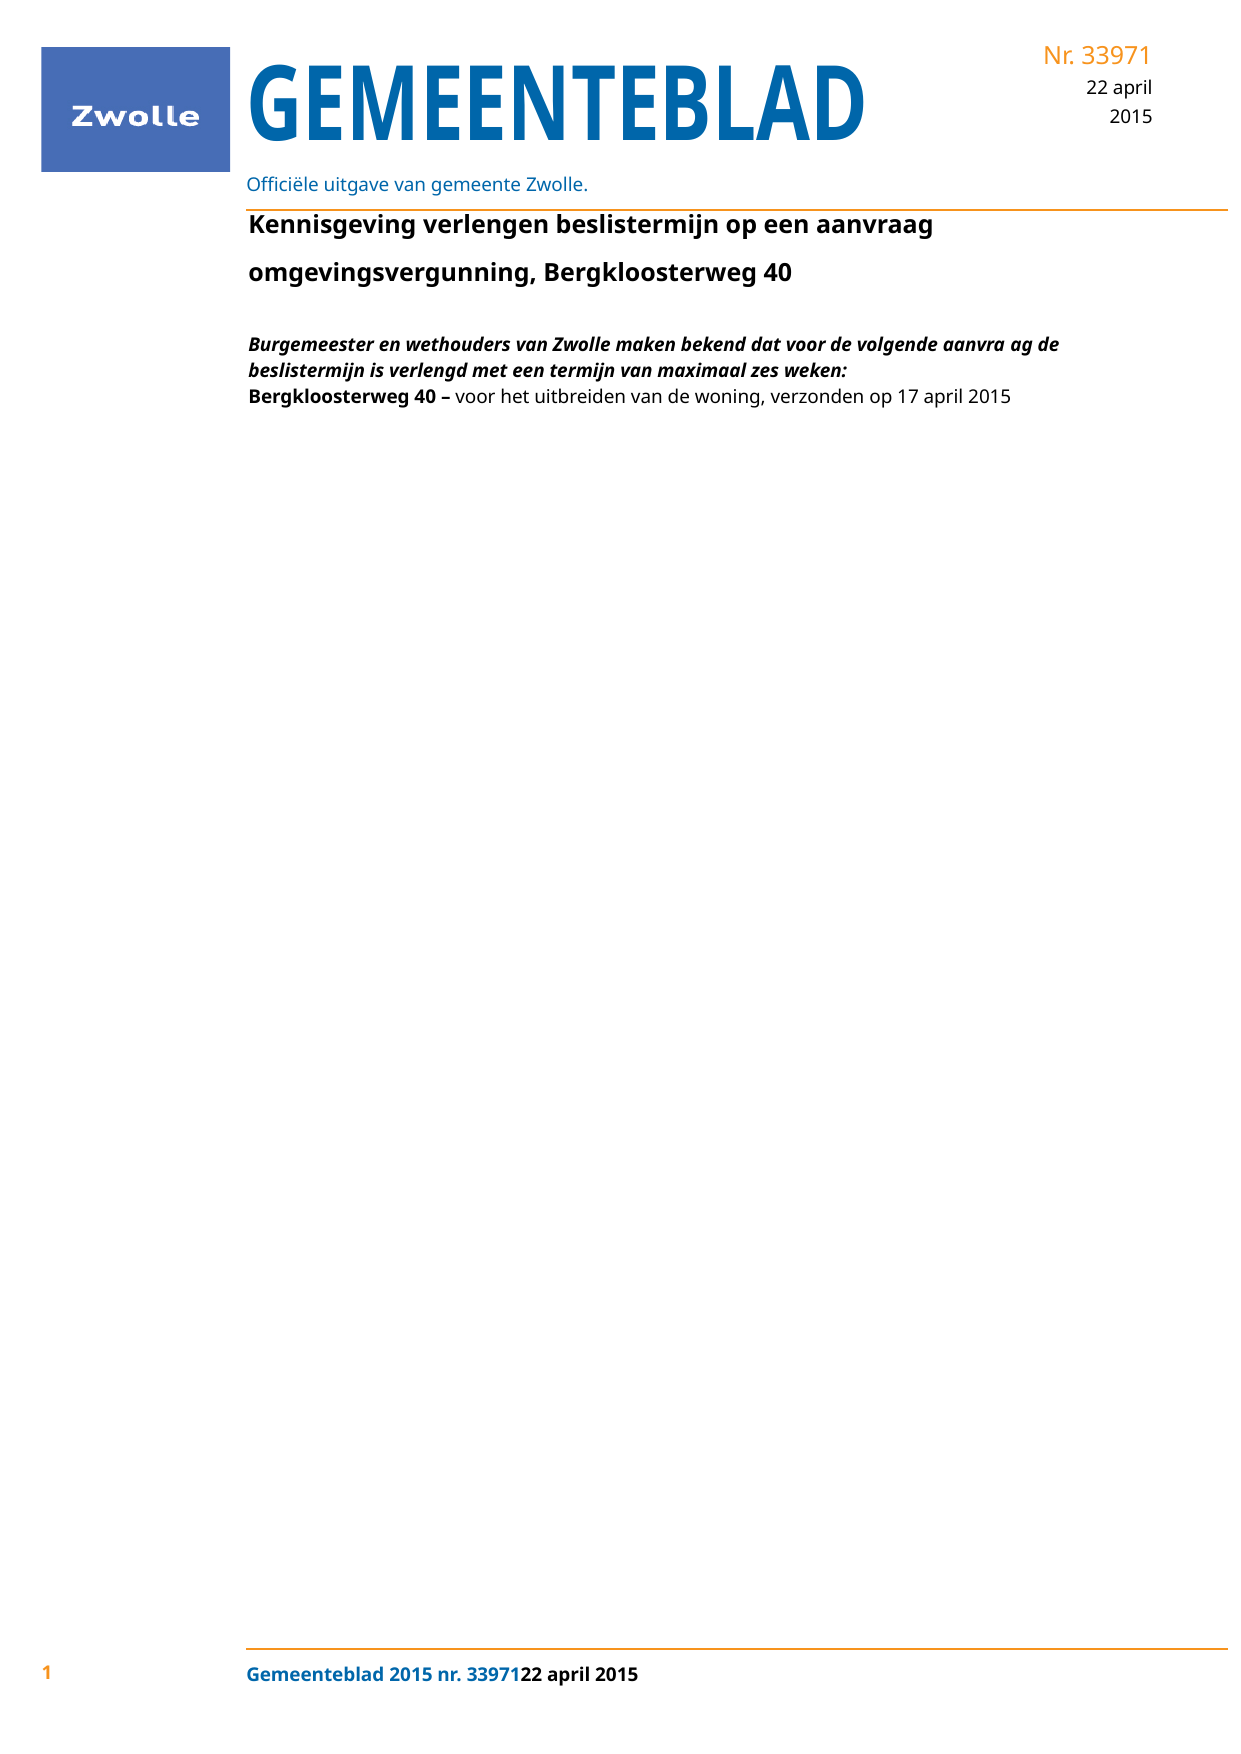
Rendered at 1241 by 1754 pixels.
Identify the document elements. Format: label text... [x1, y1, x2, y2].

picture [41, 47, 231, 172]
text Kennisgeving verlengen beslistermijn op een aanvraag omgevingsvergunning, Bergkloosterweg 40 [248, 211, 1152, 288]
text Burgemeester en wethouders van Zwolle maken bekend dat voor de volgende aanvra ag de beslistermijn is verlengd met een termijn van maximaal zes weken: [248, 331, 1152, 383]
text Bergkloosterweg 40 – voor het uitbreiden van de woning, verzonden op 17 april 2015 [248, 383, 1152, 409]
